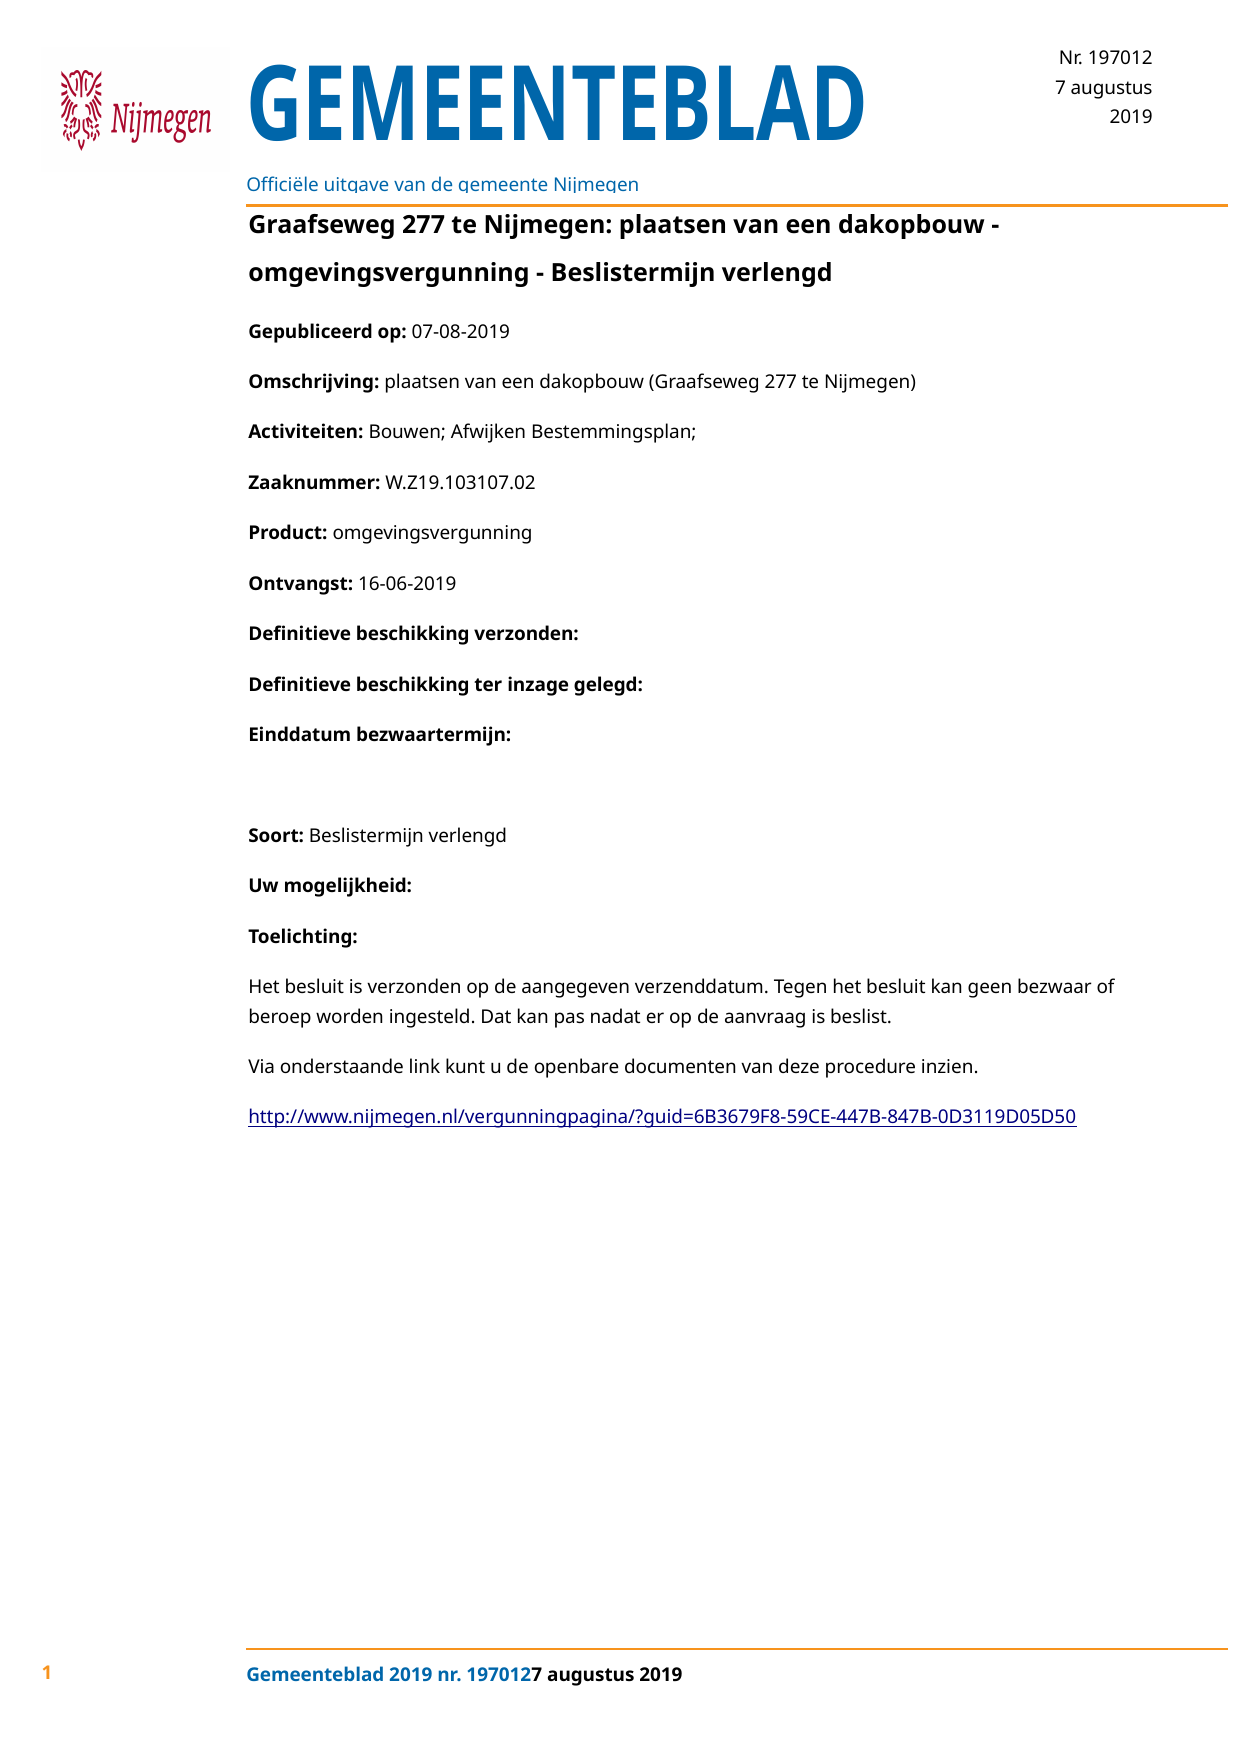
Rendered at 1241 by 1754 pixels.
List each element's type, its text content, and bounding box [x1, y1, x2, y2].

text Gepubliceerd op: 07-08-2019 [248, 318, 1152, 344]
text http://www.nijmegen.nl/vergunningpagina/?guid=6B3679F8-59CE-447B-847B-0D3119D05D50 [248, 1104, 1152, 1129]
text Omschrijving: plaatsen van een dakopbouw (Graafseweg 277 te Nijmegen) [248, 368, 1152, 394]
text Einddatum bezwaartermijn: [248, 721, 1152, 747]
text Zaaknummer: W.Z19.103107.02 [248, 469, 1152, 495]
text Product: omgevingsvergunning [248, 519, 1152, 545]
text Het besluit is verzonden op de aangegeven verzenddatum. Tegen het besluit kan geen bezwaar of beroep worden ingesteld. Dat kan pas nadat er op de aanvraag is beslist. [248, 973, 1152, 1029]
text Soort: Beslistermijn verlengd [248, 822, 1152, 848]
text Graafseweg 277 te Nijmegen: plaatsen van een dakopbouw - omgevingsvergunning - Beslistermijn verlengd [248, 207, 1152, 288]
text Via onderstaande link kunt u de openbare documenten van deze procedure inzien. [248, 1053, 1152, 1079]
text Toelichting: [248, 923, 1152, 949]
text Ontvangst: 16-06-2019 [248, 570, 1152, 596]
text Activiteiten: Bouwen; Afwijken Bestemmingsplan; [248, 419, 1152, 444]
text Definitieve beschikking ter inzage gelegd: [248, 671, 1152, 697]
picture [41, 47, 231, 172]
text Definitieve beschikking verzonden: [248, 620, 1152, 646]
text Uw mogelijkheid: [248, 872, 1152, 898]
